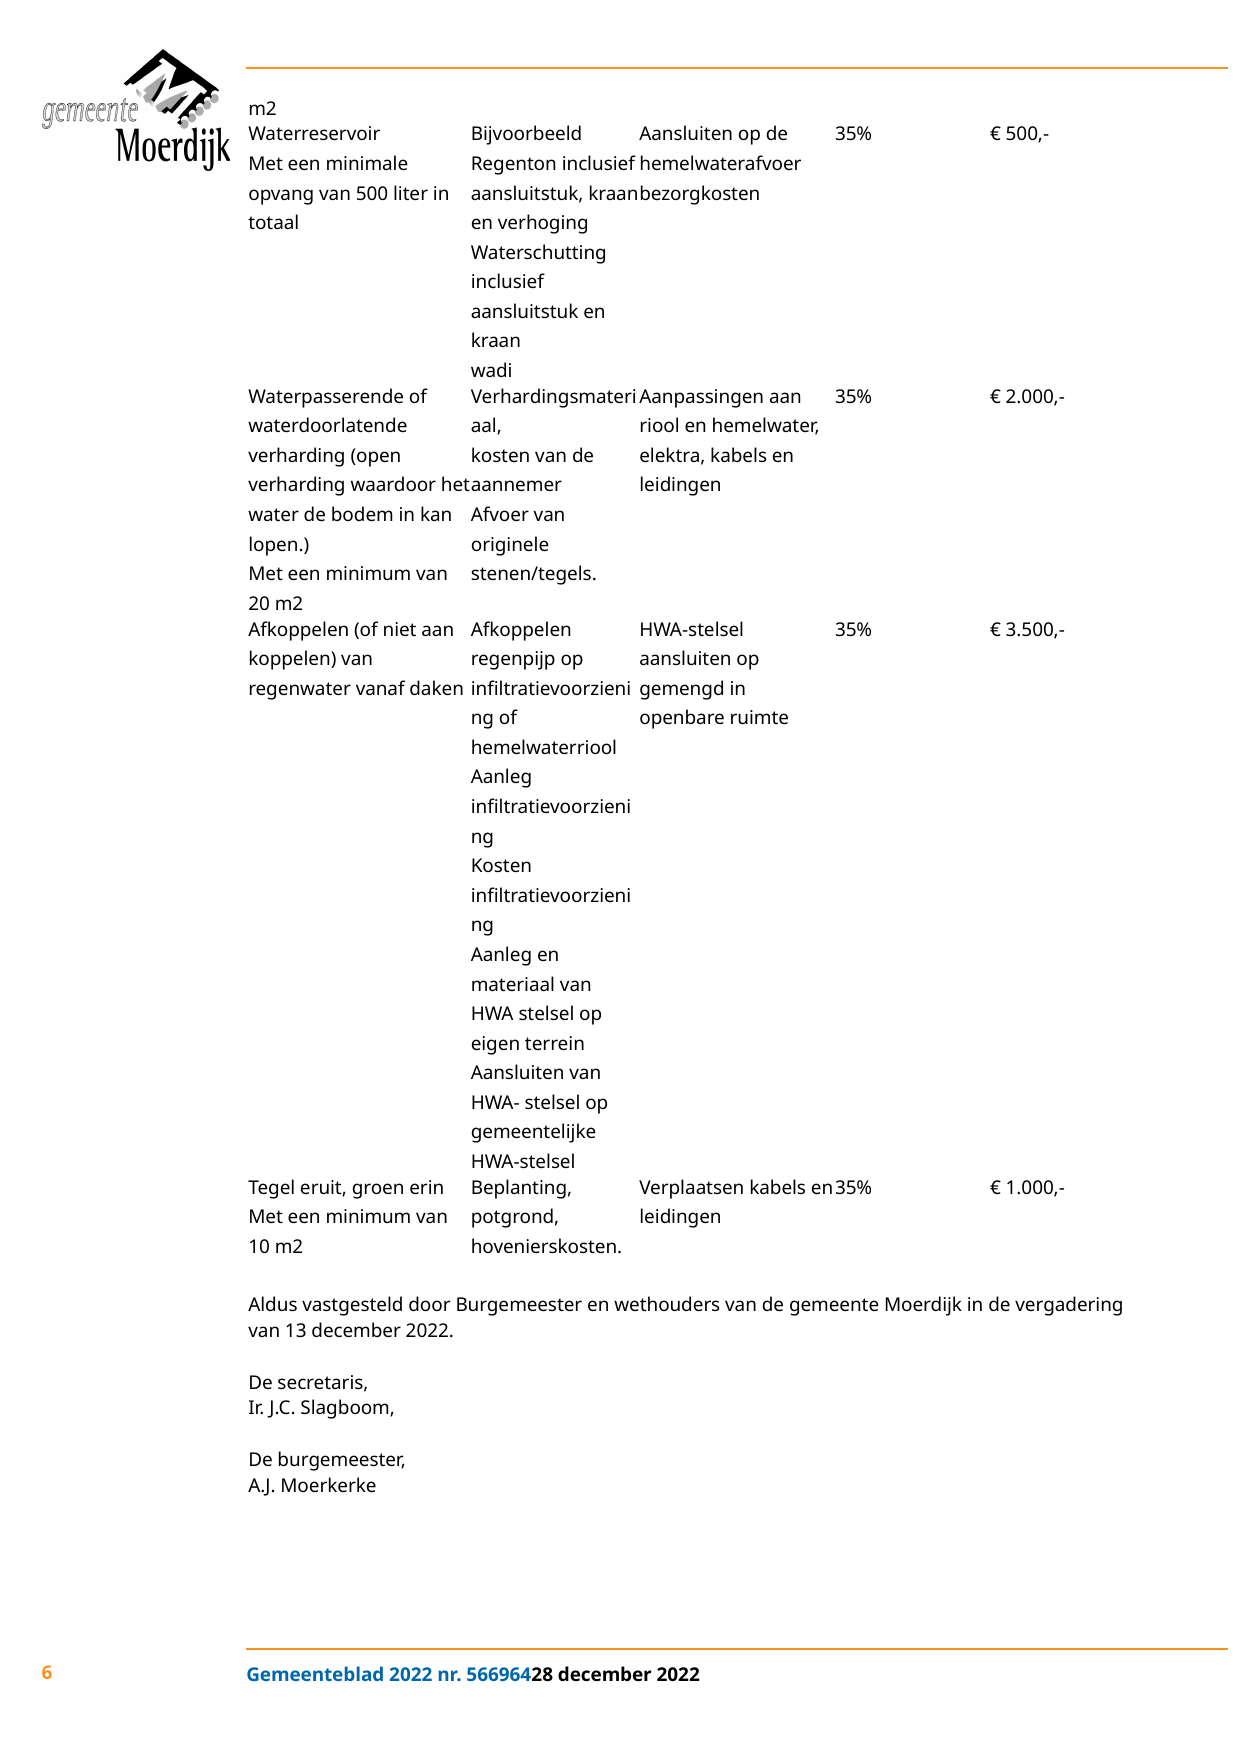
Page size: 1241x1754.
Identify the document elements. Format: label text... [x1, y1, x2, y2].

table_cell 35% [835, 616, 990, 1174]
text Ir. J.C. Slagboom, [248, 1394, 1152, 1420]
picture [41, 47, 231, 172]
table_cell HWA-stelsel aansluiten op gemengd in openbare ruimte [639, 616, 835, 1174]
table_cell m2 [248, 95, 471, 121]
text Aldus vastgesteld door Burgemeester en wethouders van de gemeente Moerdijk in de vergadering van 13 december 2022. [248, 1292, 1152, 1343]
table_cell 35% [835, 1174, 990, 1259]
table_cell Afkoppelen (of niet aan koppelen) van regenwater vanaf daken [248, 616, 471, 1174]
text De secretaris, [248, 1369, 1152, 1394]
table_cell Tegel eruit, groen erin Met een minimum van 10 m2 [248, 1174, 471, 1259]
table_cell € 2.000,- [990, 383, 1152, 616]
table_cell € 1.000,- [990, 1174, 1152, 1259]
table_cell Beplanting, potgrond, hovenierskosten. [471, 1174, 639, 1259]
table_cell Afkoppelen regenpijp op infiltratievoorziening of hemelwaterriool Aanleg infiltratievoorziening Kosten infiltratievoorziening Aanleg en materiaal van HWA stelsel op eigen terrein Aansluiten van HWA- stelsel op gemeentelijke HWA-stelsel [471, 616, 639, 1174]
table_cell 35% [835, 383, 990, 616]
table_cell Waterpasserende of waterdoorlatende verharding (open verharding waardoor het water de bodem in kan lopen.) Met een minimum van 20 m2 [248, 383, 471, 616]
table_cell [835, 95, 990, 121]
table_cell [471, 95, 639, 121]
table_cell [639, 95, 835, 121]
table_cell [990, 95, 1152, 121]
table_cell € 500,- [990, 121, 1152, 383]
table_cell Bijvoorbeeld Regenton inclusief aansluitstuk, kraan en verhoging Waterschutting inclusief aansluitstuk en kraan wadi [471, 121, 639, 383]
table_cell Verplaatsen kabels en leidingen [639, 1174, 835, 1259]
text A.J. Moerkerke [248, 1472, 1152, 1497]
table_cell Waterreservoir Met een minimale opvang van 500 liter in totaal [248, 121, 471, 383]
table_cell Aanpassingen aan riool en hemelwater, elektra, kabels en leidingen [639, 383, 835, 616]
table_cell 35% [835, 121, 990, 383]
table_cell Verhardingsmateriaal, kosten van de aannemer Afvoer van originele stenen/tegels. [471, 383, 639, 616]
text De burgemeester, [248, 1446, 1152, 1472]
table_cell € 3.500,- [990, 616, 1152, 1174]
table_cell Aansluiten op de hemelwaterafvoer bezorgkosten [639, 121, 835, 383]
